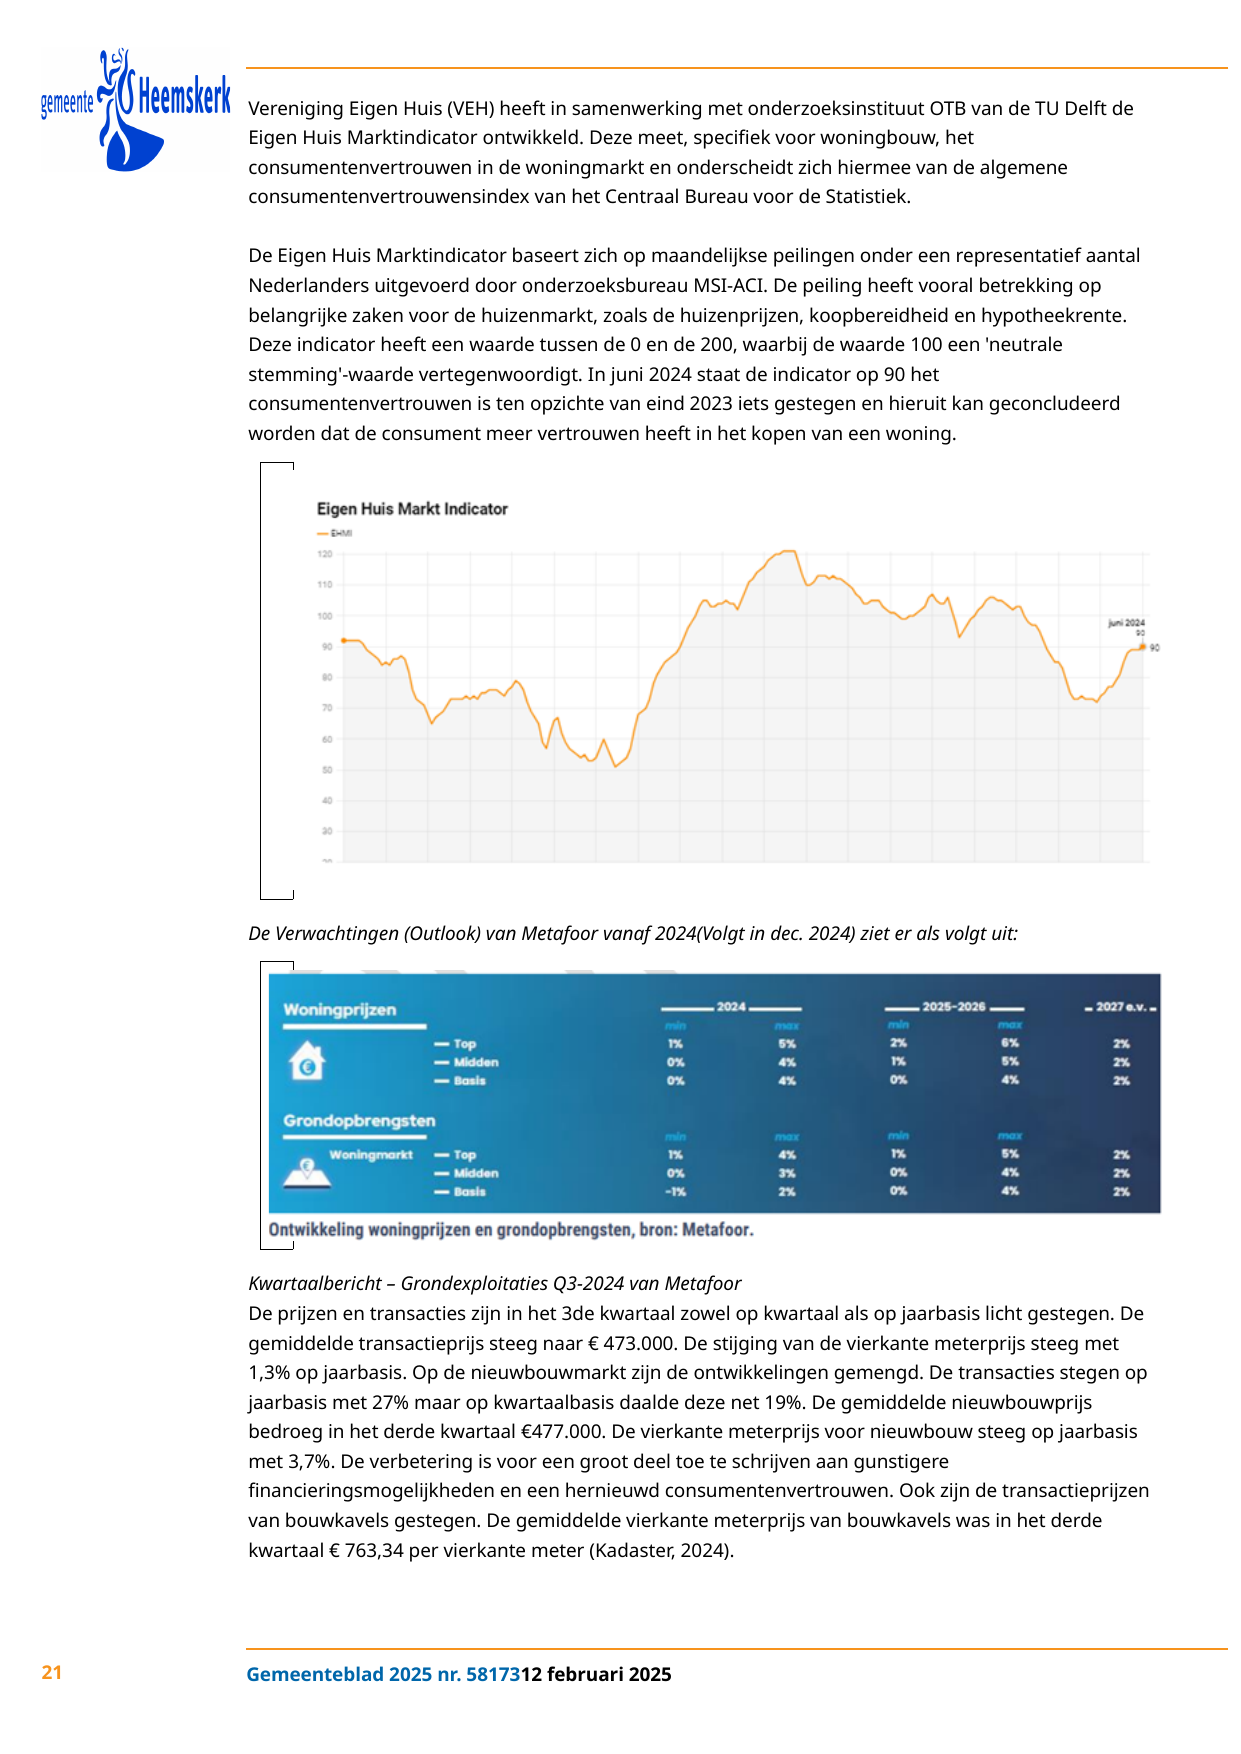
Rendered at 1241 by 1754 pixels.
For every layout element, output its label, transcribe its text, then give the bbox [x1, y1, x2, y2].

picture [41, 47, 231, 172]
text De Verwachtingen (Outlook) van Metafoor vanaf 2024(Volgt in dec. 2024) ziet er als volgt uit: [248, 920, 1152, 946]
text De Eigen Huis Marktindicator baseert zich op maandelijkse peilingen onder een representatief aantal Nederlanders uitgevoerd door onderzoeksbureau MSI-ACI. De peiling heeft vooral betrekking op belangrijke zaken voor de huizenmarkt, zoals de huizenprijzen, koopbereidheid en hypotheekrente. Deze indicator heeft een waarde tussen de 0 en de 200, waarbij de waarde 100 een 'neutrale stemming'-waarde vertegenwoordigt. In juni 2024 staat de indicator op 90 het consumentenvertrouwen is ten opzichte van eind 2023 iets gestegen en hieruit kan geconcludeerd worden dat de consument meer vertrouwen heeft in het kopen van een woning. [248, 243, 1152, 446]
text De prijzen en transacties zijn in het 3de kwartaal zowel op kwartaal als op jaarbasis licht gestegen. De gemiddelde transactieprijs steeg naar € 473.000. De stijging van de vierkante meterprijs steeg met 1,3% op jaarbasis. Op de nieuwbouwmarkt zijn de ontwikkelingen gemengd. De transacties stegen op jaarbasis met 27% maar op kwartaalbasis daalde deze net 19%. De gemiddelde nieuwbouwprijs bedroeg in het derde kwartaal €477.000. De vierkante meterprijs voor nieuwbouw steeg op jaarbasis met 3,7%. De verbetering is voor een groot deel toe te schrijven aan gunstigere financieringsmogelijkheden en een hernieuwd consumentenvertrouwen. Ook zijn de transactieprijzen van bouwkavels gestegen. De gemiddelde vierkante meterprijs van bouwkavels was in het derde kwartaal € 763,34 per vierkante meter (Kadaster, 2024). [248, 1300, 1152, 1563]
picture [268, 970, 1173, 1241]
text Kwartaalbericht – Grondexploitaties Q3-2024 van Metafoor [248, 1271, 1152, 1296]
picture [268, 470, 1173, 890]
text Vereniging Eigen Huis (VEH) heeft in samenwerking met onderzoeksinstituut OTB van de TU Delft de Eigen Huis Marktindicator ontwikkeld. Deze meet, specifiek voor woningbouw, het consumentenvertrouwen in de woningmarkt en onderscheidt zich hiermee van de algemene consumentenvertrouwensindex van het Centraal Bureau voor de Statistiek. [248, 95, 1152, 209]
